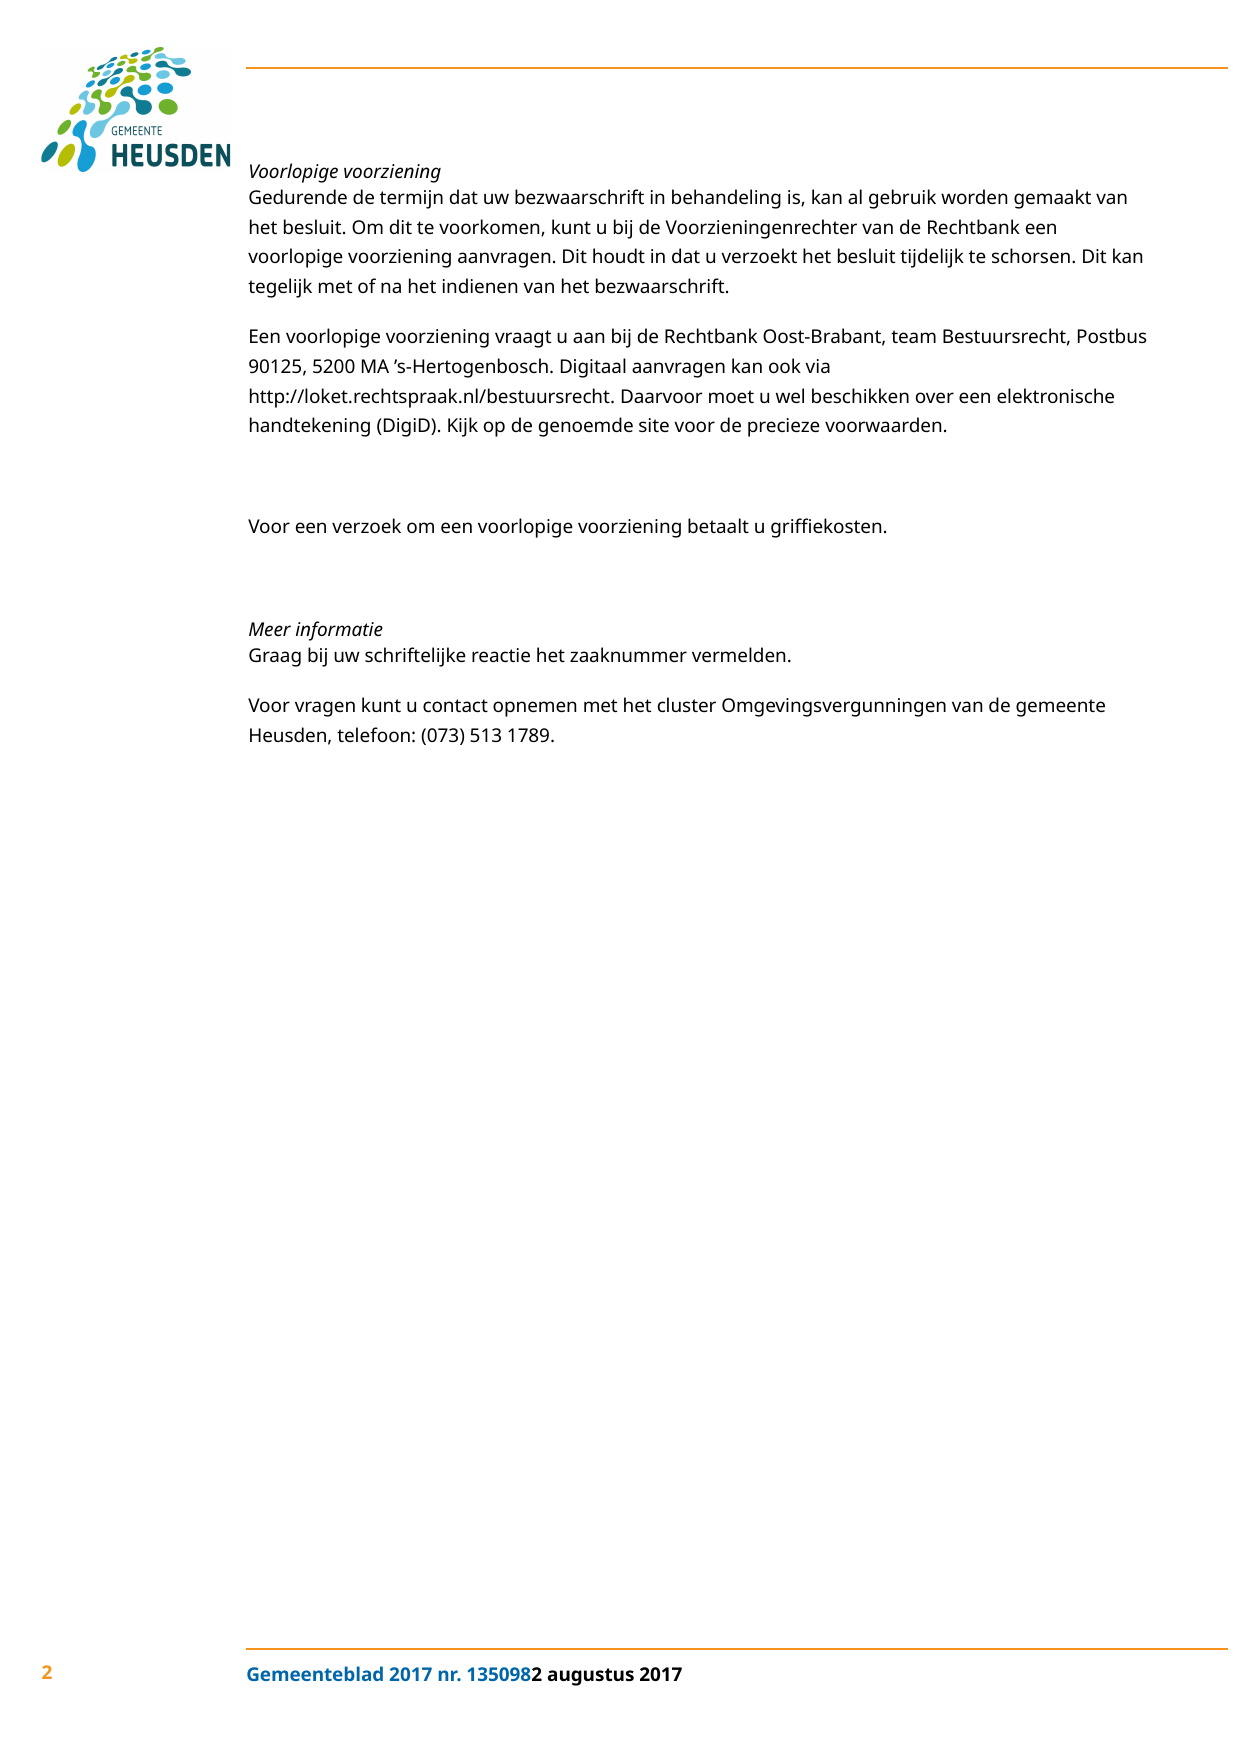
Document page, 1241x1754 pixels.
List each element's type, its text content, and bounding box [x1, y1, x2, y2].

text Een voorlopige voorziening vraagt u aan bij de Rechtbank Oost-Brabant, team Bestuursrecht, Postbus 90125, 5200 MA ’s-Hertogenbosch. Digitaal aanvragen kan ook via http://loket.rechtspraak.nl/bestuursrecht. Daarvoor moet u wel beschikken over een elektronische handtekening (DigiD). Kijk op de genoemde site voor de precieze voorwaarden. [248, 324, 1152, 438]
text Voorlopige voorziening [248, 159, 1152, 184]
text Gedurende de termijn dat uw bezwaarschrift in behandeling is, kan al gebruik worden gemaakt van het besluit. Om dit te voorkomen, kunt u bij de Voorzieningenrechter van de Rechtbank een voorlopige voorziening aanvragen. Dit houdt in dat u verzoekt het besluit tijdelijk te schorsen. Dit kan tegelijk met of na het indienen van het bezwaarschrift. [248, 184, 1152, 299]
text Voor vragen kunt u contact opnemen met het cluster Omgevingsvergunningen van de gemeente Heusden, telefoon: (073) 513 1789. [248, 693, 1152, 748]
text Voor een verzoek om een voorlopige voorziening betaalt u griffiekosten. [248, 513, 1152, 539]
text Graag bij uw schriftelijke reactie het zaaknummer vermelden. [248, 642, 1152, 668]
picture [41, 47, 231, 172]
text Meer informatie [248, 616, 1152, 642]
